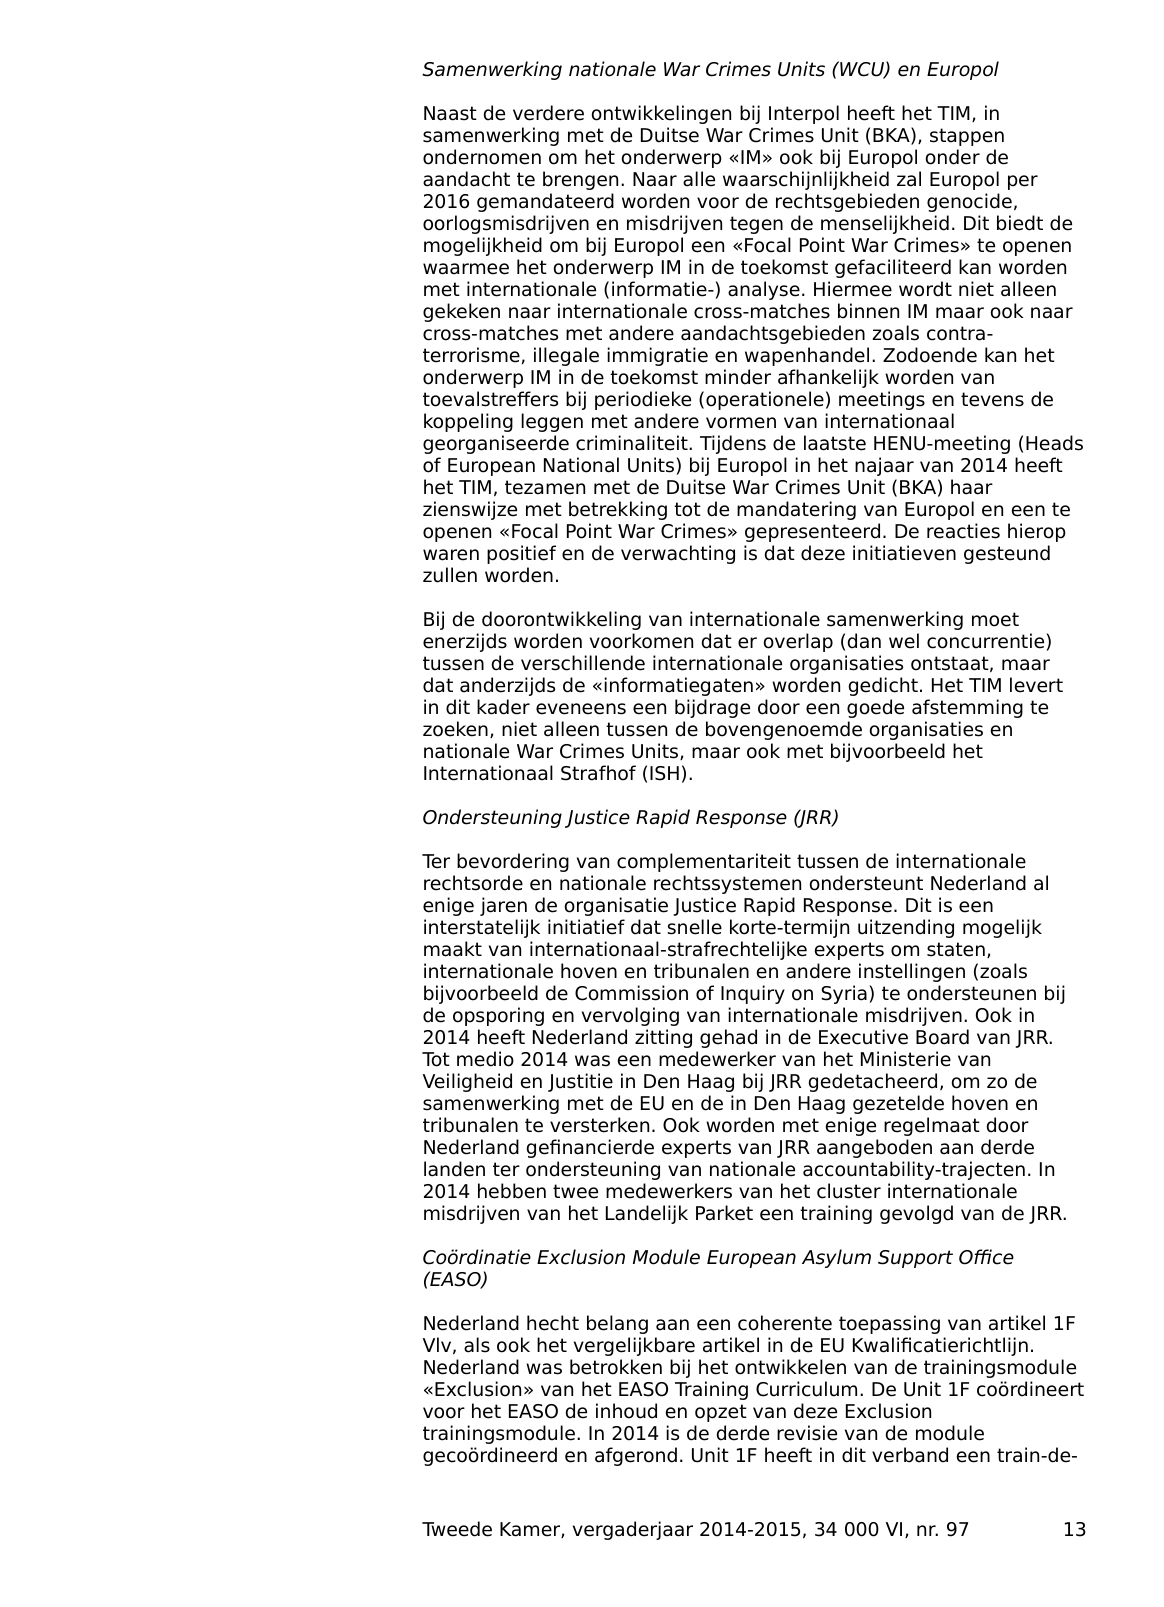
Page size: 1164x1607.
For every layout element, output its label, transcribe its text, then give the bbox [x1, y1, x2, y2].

text Naast de verdere ontwikkelingen bij Interpol heeft het TIM, in samenwerking met de Duitse War Crimes Unit (BKA), stappen ondernomen om het onderwerp «IM» ook bij Europol onder de aandacht te brengen. Naar alle waarschijnlijkheid zal Europol per 2016 gemandateerd worden voor de rechtsgebieden genocide, oorlogsmisdrijven en misdrijven tegen de menselijkheid. Dit biedt de mogelijkheid om bij Europol een «Focal Point War Crimes» te openen waarmee het onderwerp IM in de toekomst gefaciliteerd kan worden met internationale (informatie-) analyse. Hiermee wordt niet alleen gekeken naar internationale cross-matches binnen IM maar ook naar cross-matches met andere aandachtsgebieden zoals contra-terrorisme, illegale immigratie en wapenhandel. Zodoende kan het onderwerp IM in de toekomst minder afhankelijk worden van toevalstreffers bij periodieke (operationele) meetings en tevens de koppeling leggen met andere vormen van internationaal georganiseerde criminaliteit. Tijdens de laatste HENU-meeting (Heads of European National Units) bij Europol in het najaar van 2014 heeft het TIM, tezamen met de Duitse War Crimes Unit (BKA) haar zienswijze met betrekking tot de mandatering van Europol en een te openen «Focal Point War Crimes» gepresenteerd. De reacties hierop waren positief en de verwachting is dat deze initiatieven gesteund zullen worden. [422, 103, 1087, 587]
text Ter bevordering van complementariteit tussen de internationale rechtsorde en nationale rechtssystemen ondersteunt Nederland al enige jaren de organisatie Justice Rapid Response. Dit is een interstatelijk initiatief dat snelle korte-termijn uitzending mogelijk maakt van internationaal-strafrechtelijke experts om staten, internationale hoven en tribunalen en andere instellingen (zoals bijvoorbeeld de Commission of Inquiry on Syria) te ondersteunen bij de opsporing en vervolging van internationale misdrijven. Ook in 2014 heeft Nederland zitting gehad in de Executive Board van JRR. Tot medio 2014 was een medewerker van het Ministerie van Veiligheid en Justitie in Den Haag bij JRR gedetacheerd, om zo de samenwerking met de EU en de in Den Haag gezetelde hoven en tribunalen te versterken. Ook worden met enige regelmaat door Nederland gefinancierde experts van JRR aangeboden aan derde landen ter ondersteuning van nationale accountability-trajecten. In 2014 hebben twee medewerkers van het cluster internationale misdrijven van het Landelijk Parket een training gevolgd van de JRR. [422, 851, 1087, 1225]
subtitle Coördinatie Exclusion Module European Asylum Support Office (EASO) [422, 1247, 1087, 1291]
text Bij de doorontwikkeling van internationale samenwerking moet enerzijds worden voorkomen dat er overlap (dan wel concurrentie) tussen de verschillende internationale organisaties ontstaat, maar dat anderzijds de «informatiegaten» worden gedicht. Het TIM levert in dit kader eveneens een bijdrage door een goede afstemming te zoeken, niet alleen tussen de bovengenoemde organisaties en nationale War Crimes Units, maar ook met bijvoorbeeld het Internationaal Strafhof (ISH). [422, 609, 1087, 785]
subtitle Ondersteuning Justice Rapid Response (JRR) [422, 807, 1087, 829]
subtitle Samenwerking nationale War Crimes Units (WCU) en Europol [422, 59, 1087, 81]
text Nederland hecht belang aan een coherente toepassing van artikel 1F Vlv, als ook het vergelijkbare artikel in de EU Kwalificatierichtlijn. Nederland was betrokken bij het ontwikkelen van de trainingsmodule «Exclusion» van het EASO Training Curriculum. De Unit 1F coördineert voor het EASO de inhoud en opzet van deze Exclusion trainingsmodule. In 2014 is de derde revisie van de module gecoördineerd en afgerond. Unit 1F heeft in dit verband een train-de- [422, 1313, 1087, 1467]
